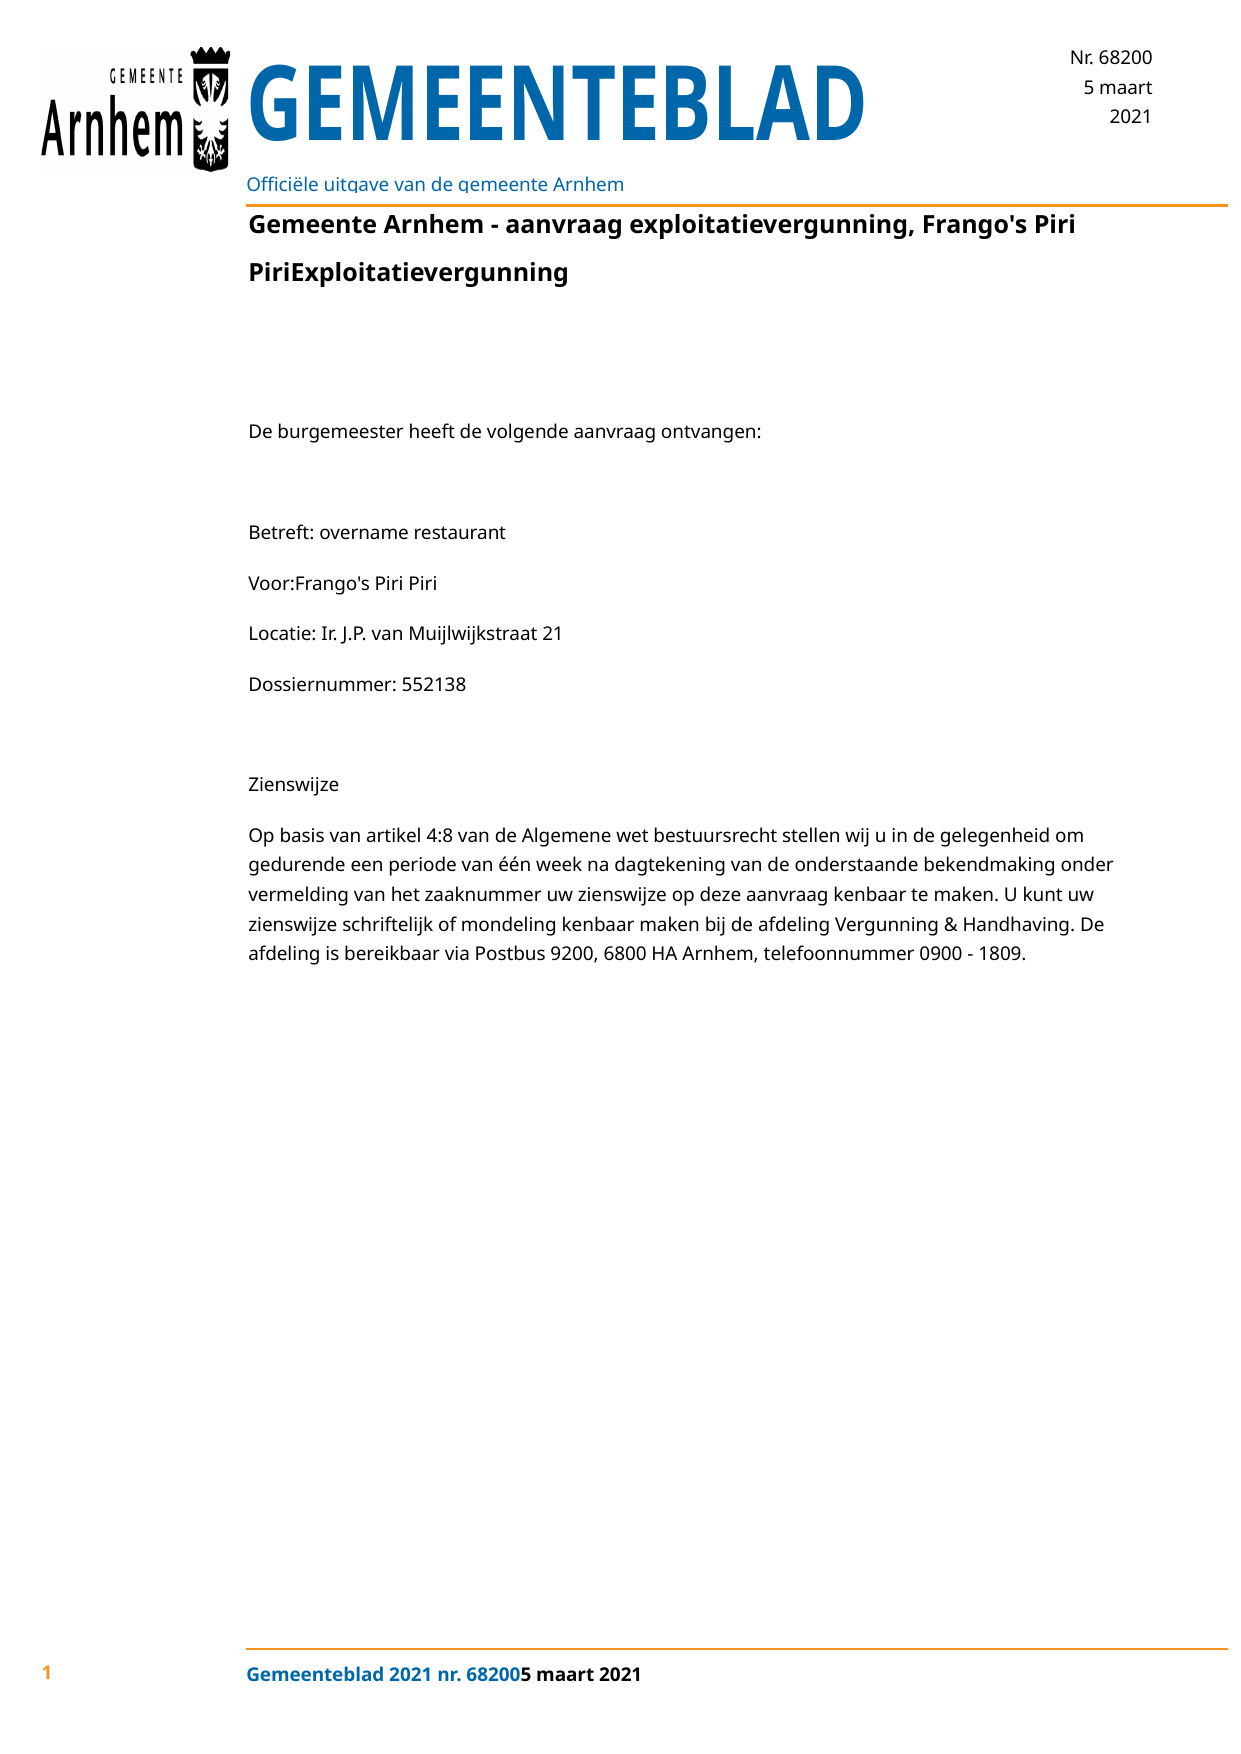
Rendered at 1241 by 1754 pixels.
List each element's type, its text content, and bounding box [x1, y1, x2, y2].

text Betreft: overname restaurant [248, 519, 1152, 545]
text Voor:Frango's Piri Piri [248, 570, 1152, 596]
text Locatie: Ir. J.P. van Muijlwijkstraat 21 [248, 620, 1152, 646]
text Zienswijze [248, 772, 1152, 797]
text Op basis van artikel 4:8 van de Algemene wet bestuursrecht stellen wij u in de gelegenheid om gedurende een periode van één week na dagtekening van de onderstaande bekendmaking onder vermelding van het zaaknummer uw zienswijze op deze aanvraag kenbaar te maken. U kunt uw zienswijze schriftelijk of mondeling kenbaar maken bij de afdeling Vergunning & Handhaving. De afdeling is bereikbaar via Postbus 9200, 6800 HA Arnhem, telefoonnummer 0900 - 1809. [248, 822, 1152, 966]
text De burgemeester heeft de volgende aanvraag ontvangen: [248, 419, 1152, 444]
text Dossiernummer: 552138 [248, 671, 1152, 697]
picture [41, 47, 231, 172]
text Gemeente Arnhem - aanvraag exploitatievergunning, Frango's Piri PiriExploitatievergunning [248, 207, 1152, 288]
